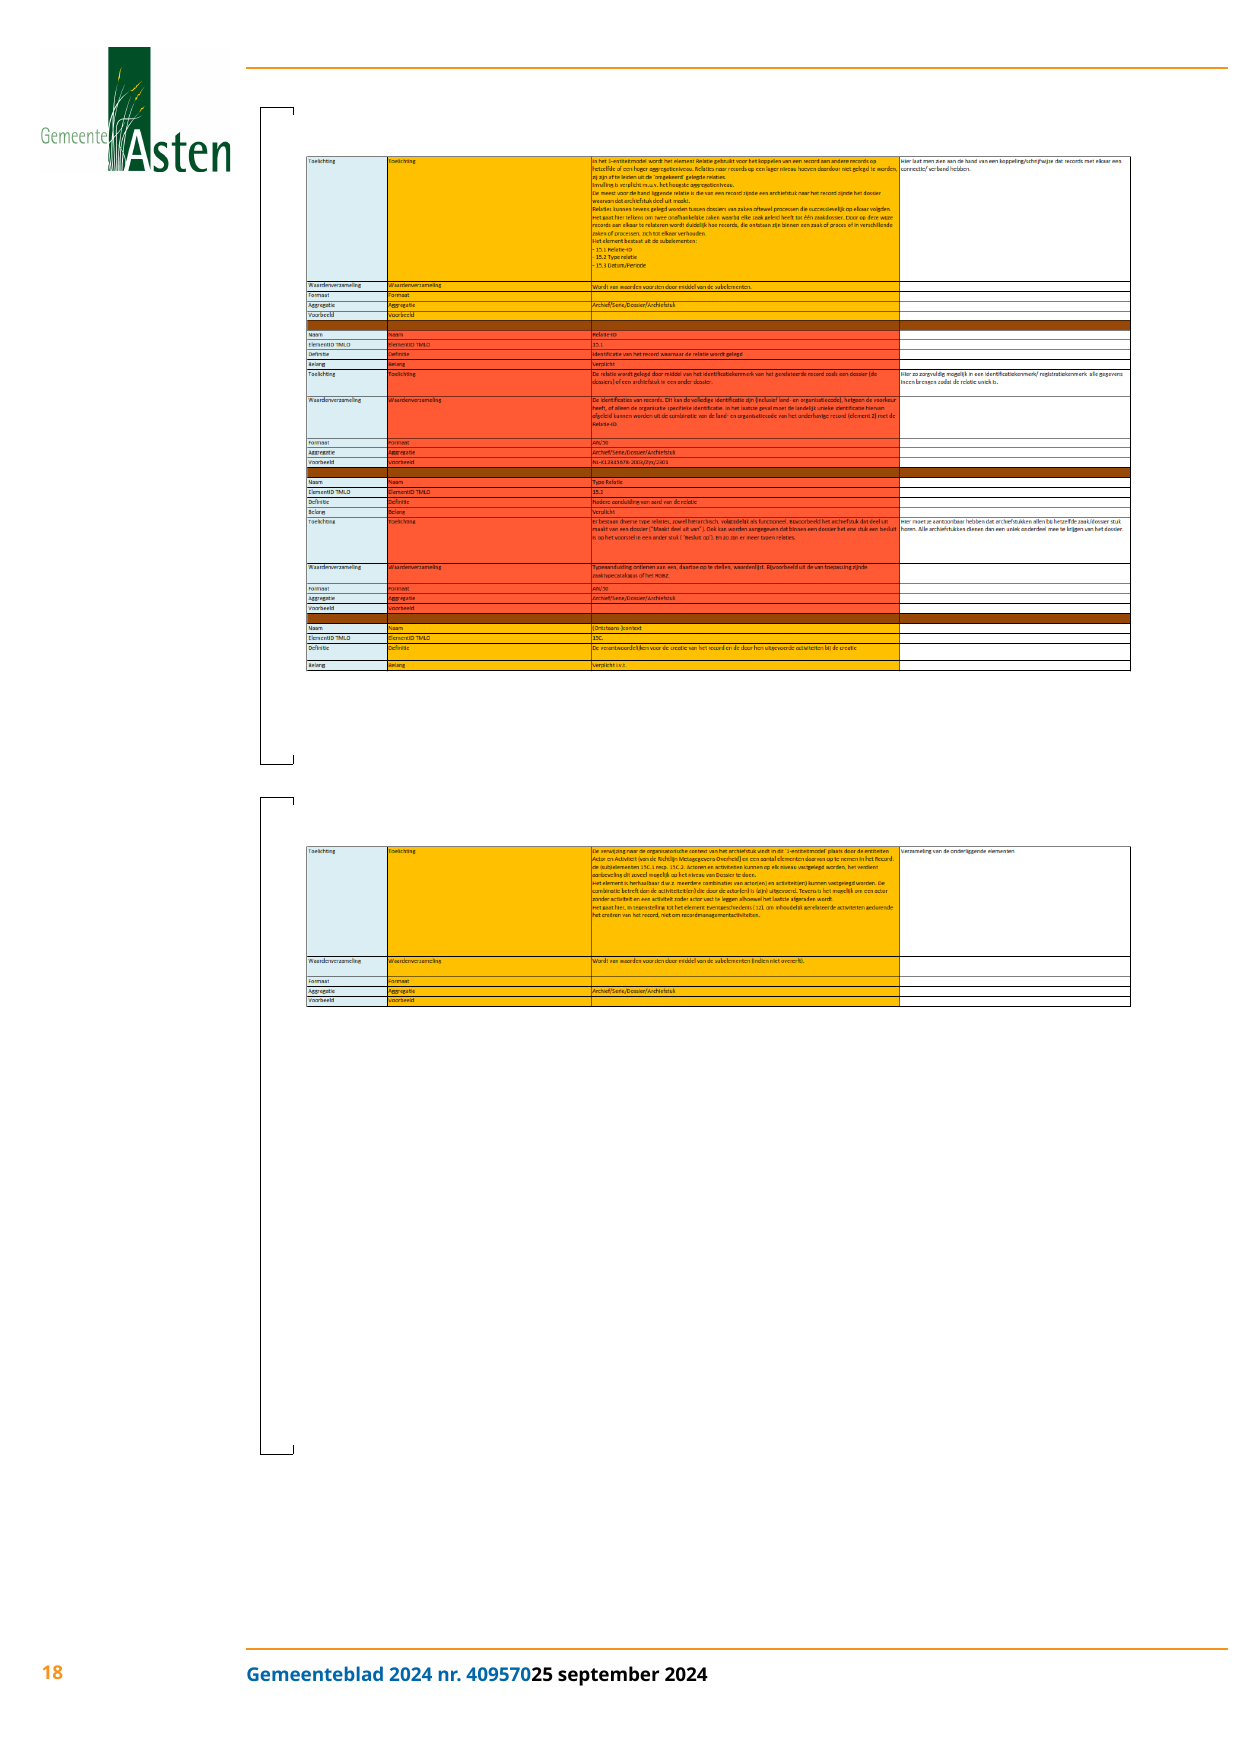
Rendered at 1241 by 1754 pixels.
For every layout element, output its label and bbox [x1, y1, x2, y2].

picture [268, 805, 1173, 1445]
picture [268, 115, 1173, 755]
picture [41, 47, 231, 172]
